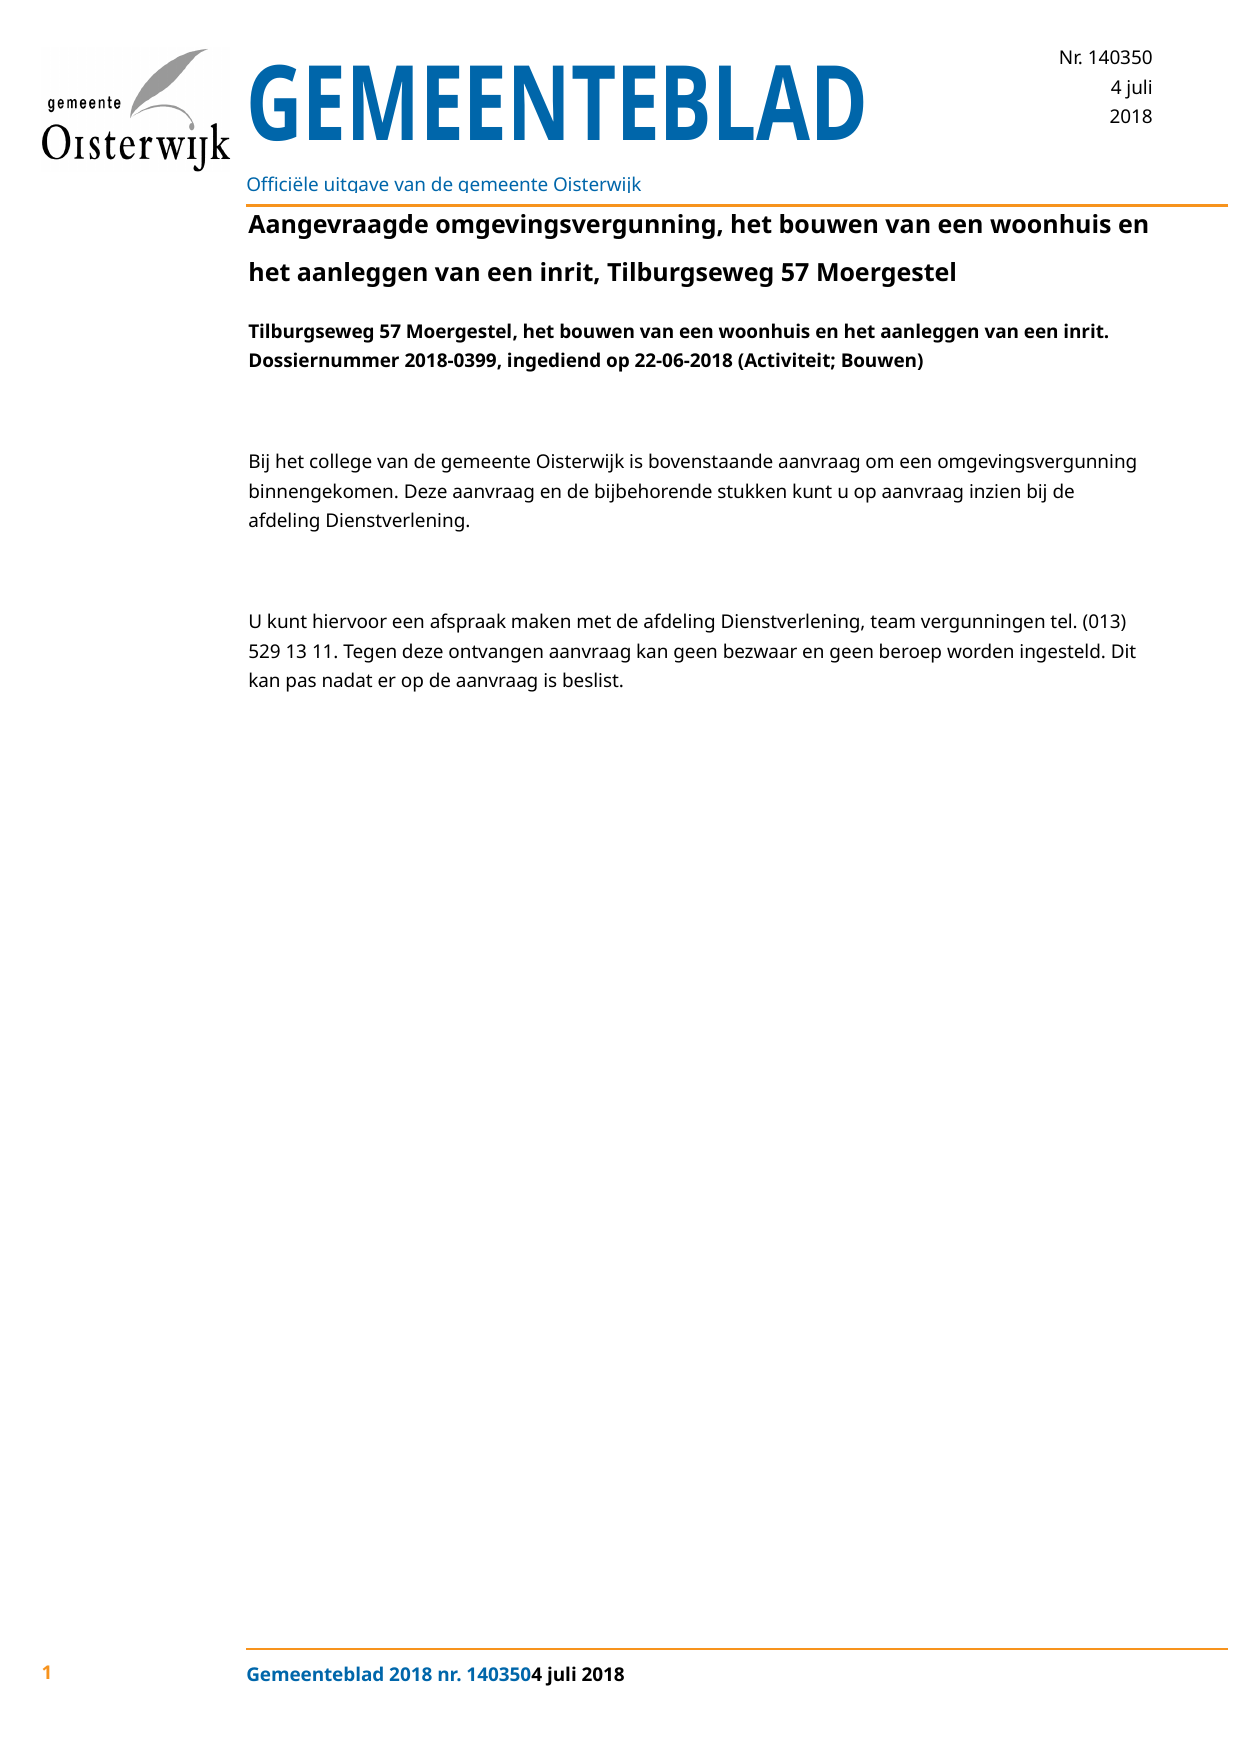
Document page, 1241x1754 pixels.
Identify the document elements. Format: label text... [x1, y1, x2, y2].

text Bij het college van de gemeente Oisterwijk is bovenstaande aanvraag om een omgevingsvergunning binnengekomen. Deze aanvraag en de bijbehorende stukken kunt u op aanvraag inzien bij de afdeling Dienstverlening. [248, 448, 1152, 533]
text Aangevraagde omgevingsvergunning, het bouwen van een woonhuis en het aanleggen van een inrit, Tilburgseweg 57 Moergestel [248, 207, 1152, 288]
picture [41, 47, 231, 172]
text U kunt hiervoor een afspraak maken met de afdeling Dienstverlening, team vergunningen tel. (013) 529 13 11. Tegen deze ontvangen aanvraag kan geen bezwaar en geen beroep worden ingesteld. Dit kan pas nadat er op de aanvraag is beslist. [248, 608, 1152, 693]
text Tilburgseweg 57 Moergestel, het bouwen van een woonhuis en het aanleggen van een inrit. Dossiernummer 2018-0399, ingediend op 22-06-2018 (Activiteit; Bouwen) [248, 318, 1152, 373]
